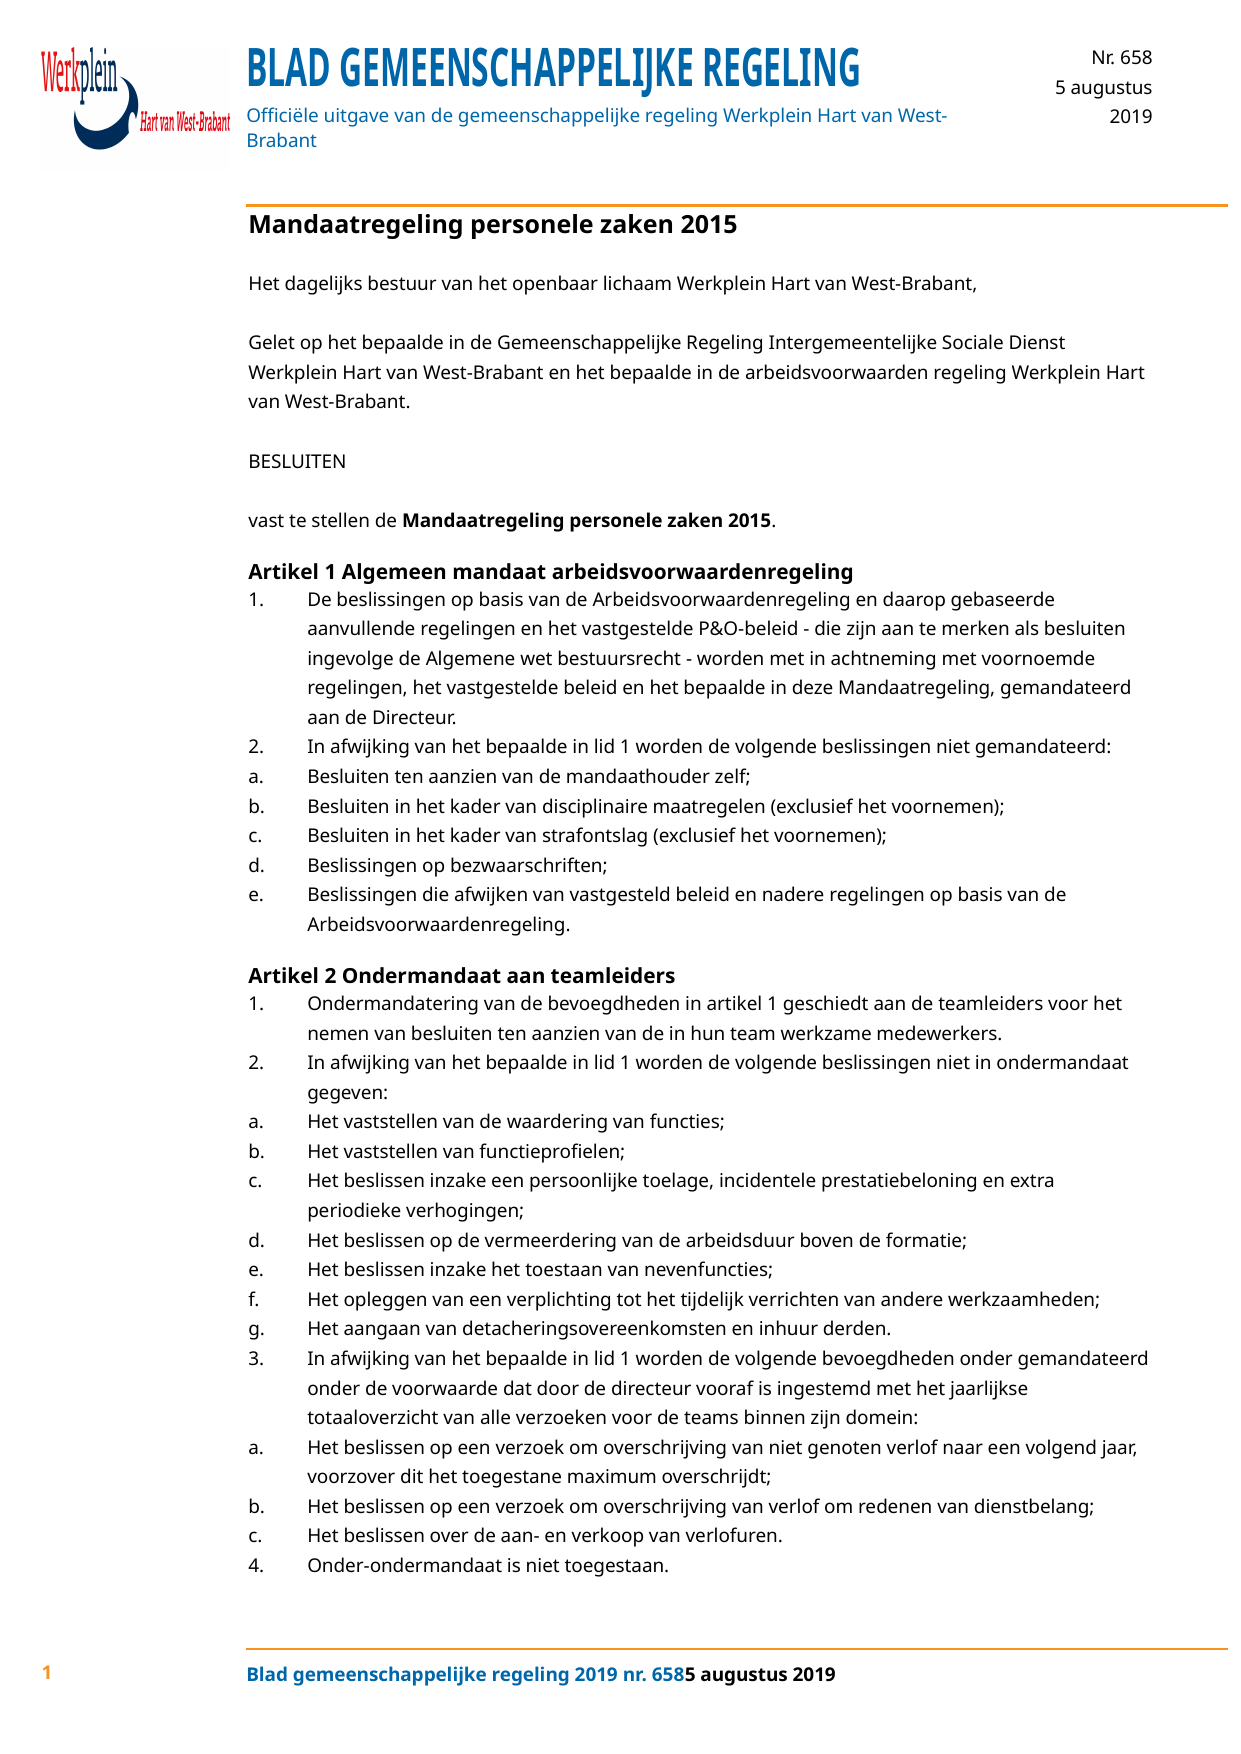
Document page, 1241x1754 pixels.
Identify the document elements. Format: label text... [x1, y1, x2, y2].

text Het dagelijks bestuur van het openbaar lichaam Werkplein Hart van West-Brabant, [248, 270, 1152, 296]
list Het opleggen van een verplichting tot het tijdelijk verrichten van andere werkzaamheden; [248, 1286, 1152, 1312]
text vast te stellen de Mandaatregeling personele zaken 2015. [248, 507, 1152, 533]
list Het beslissen inzake het toestaan van nevenfuncties; [248, 1256, 1152, 1282]
list Beslissingen op bezwaarschriften; [248, 852, 1152, 878]
text BESLUITEN [248, 448, 1152, 473]
list Besluiten ten aanzien van de mandaathouder zelf; [248, 763, 1152, 789]
list Het beslissen inzake een persoonlijke toelage, incidentele prestatiebeloning en extra periodieke verhogingen; [248, 1168, 1152, 1223]
list In afwijking van het bepaalde in lid 1 worden de volgende beslissingen niet in ondermandaat gegeven: [248, 1049, 1152, 1104]
list In afwijking van het bepaalde in lid 1 worden de volgende bevoegdheden onder gemandateerd onder de voorwaarde dat door de directeur vooraf is ingestemd met het jaarlijkse totaaloverzicht van alle verzoeken voor de teams binnen zijn domein: [248, 1345, 1152, 1430]
text Mandaatregeling personele zaken 2015 [248, 207, 1152, 241]
text Artikel 2 Ondermandaat aan teamleiders [248, 962, 1152, 990]
list Het aangaan van detacheringsovereenkomsten en inhuur derden. [248, 1316, 1152, 1341]
list Het vaststellen van functieprofielen; [248, 1138, 1152, 1164]
list Besluiten in het kader van strafontslag (exclusief het voornemen); [248, 822, 1152, 848]
list Het vaststellen van de waardering van functies; [248, 1108, 1152, 1134]
picture [41, 47, 231, 172]
text Artikel 1 Algemeen mandaat arbeidsvoorwaardenregeling [248, 557, 1152, 586]
list In afwijking van het bepaalde in lid 1 worden de volgende beslissingen niet gemandateerd: [248, 734, 1152, 759]
list Besluiten in het kader van disciplinaire maatregelen (exclusief het voornemen); [248, 793, 1152, 819]
text Gelet op het bepaalde in de Gemeenschappelijke Regeling Intergemeentelijke Sociale Dienst Werkplein Hart van West-Brabant en het bepaalde in de arbeidsvoorwaarden regeling Werkplein Hart van West-Brabant. [248, 329, 1152, 414]
list De beslissingen op basis van de Arbeidsvoorwaardenregeling en daarop gebaseerde aanvullende regelingen en het vastgestelde P&O-beleid - die zijn aan te merken als besluiten ingevolge de Algemene wet bestuursrecht - worden met in achtneming met voornoemde regelingen, het vastgestelde beleid en het bepaalde in deze Mandaatregeling, gemandateerd aan de Directeur. [248, 586, 1152, 730]
list Het beslissen op de vermeerdering van de arbeidsduur boven de formatie; [248, 1227, 1152, 1252]
list Onder-ondermandaat is niet toegestaan. [248, 1552, 1152, 1578]
list Ondermandatering van de bevoegdheden in artikel 1 geschiedt aan de teamleiders voor het nemen van besluiten ten aanzien van de in hun team werkzame medewerkers. [248, 990, 1152, 1045]
list Het beslissen op een verzoek om overschrijving van verlof om redenen van dienstbelang; [248, 1493, 1152, 1519]
list Beslissingen die afwijken van vastgesteld beleid en nadere regelingen op basis van de Arbeidsvoorwaardenregeling. [248, 882, 1152, 937]
list Het beslissen op een verzoek om overschrijving van niet genoten verlof naar een volgend jaar, voorzover dit het toegestane maximum overschrijdt; [248, 1434, 1152, 1489]
list Het beslissen over de aan- en verkoop van verlofuren. [248, 1523, 1152, 1548]
